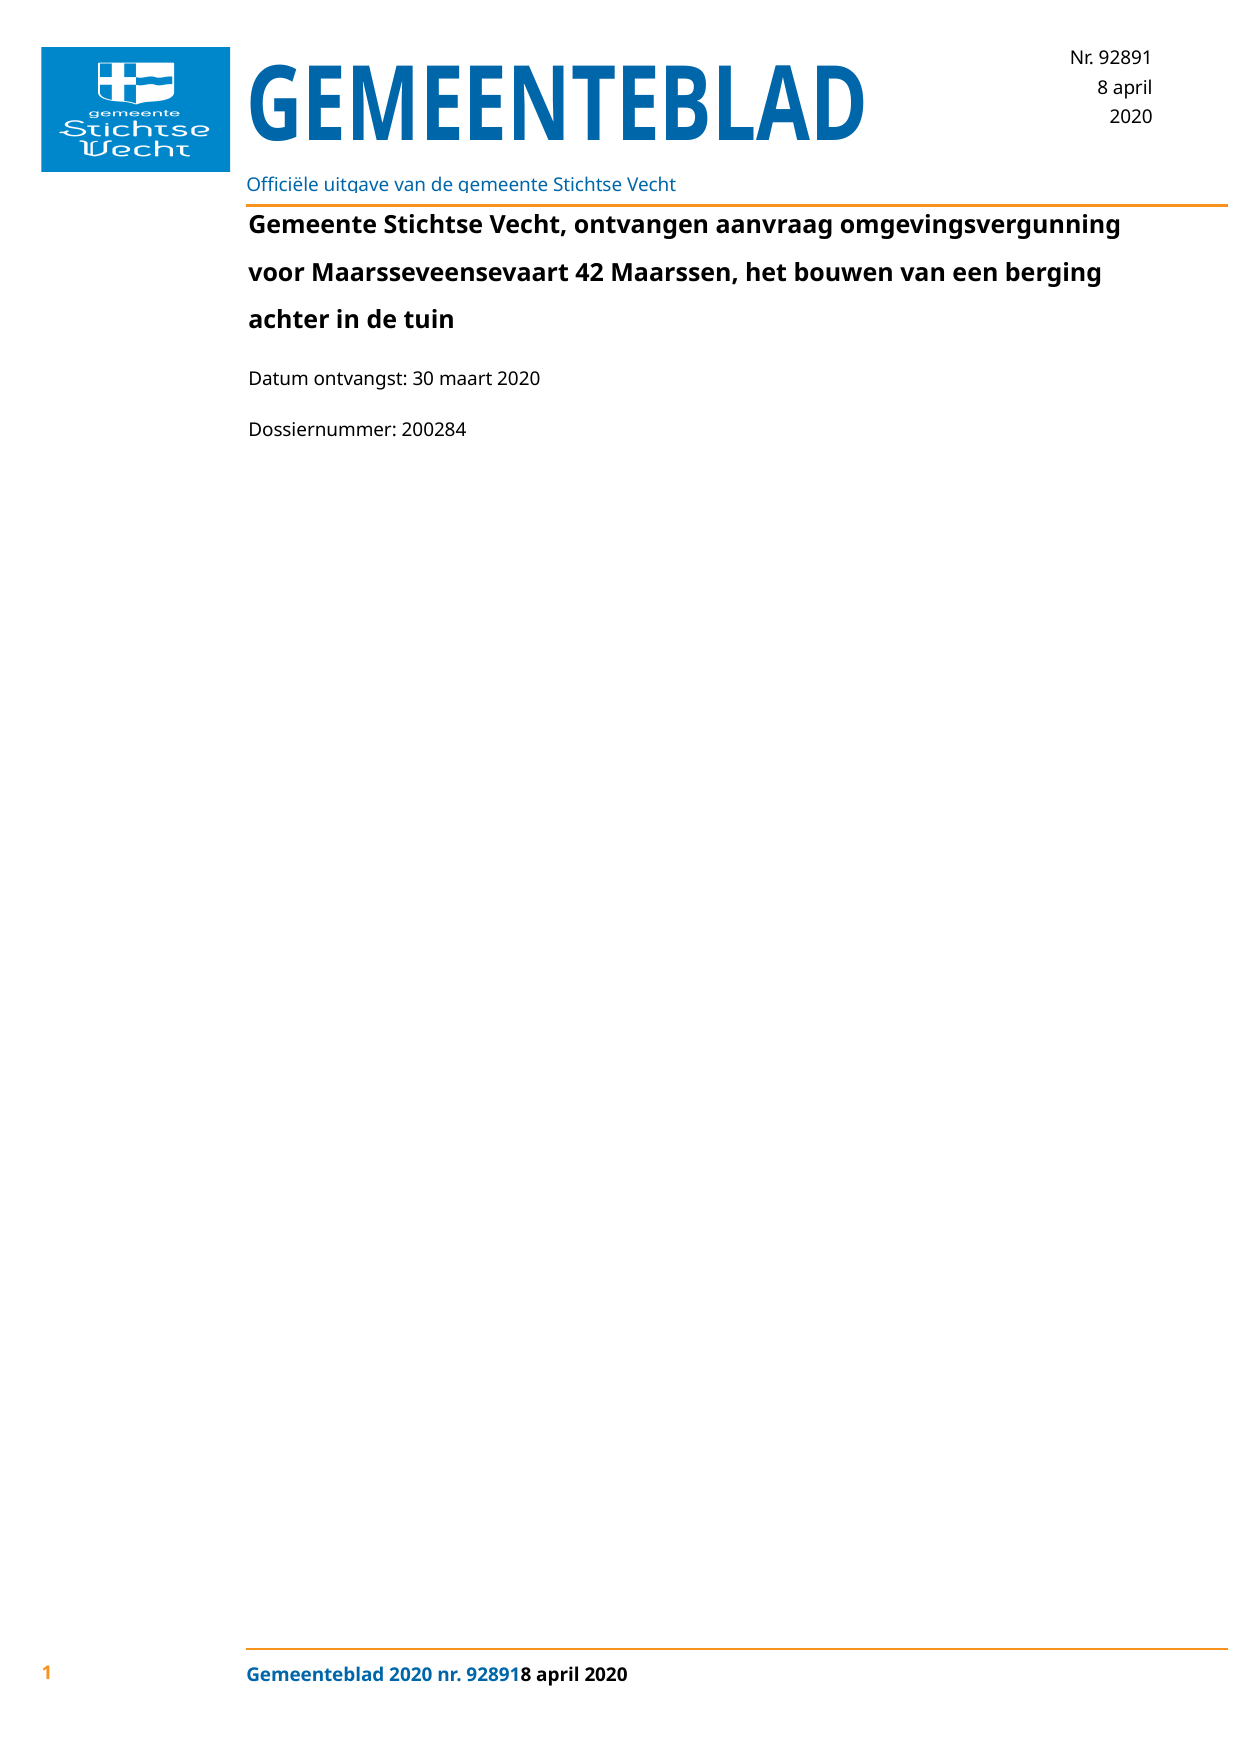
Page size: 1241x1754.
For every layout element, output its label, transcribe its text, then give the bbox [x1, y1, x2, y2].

picture [99, 63, 135, 101]
text Datum ontvangst: 30 maart 2020 [248, 366, 1152, 391]
text Dossiernummer: 200284 [248, 416, 1152, 442]
picture [137, 63, 174, 103]
text Gemeente Stichtse Vecht, ontvangen aanvraag omgevingsvergunning voor Maarsseveensevaart 42 Maarssen, het bouwen van een berging achter in de tuin [248, 207, 1152, 336]
